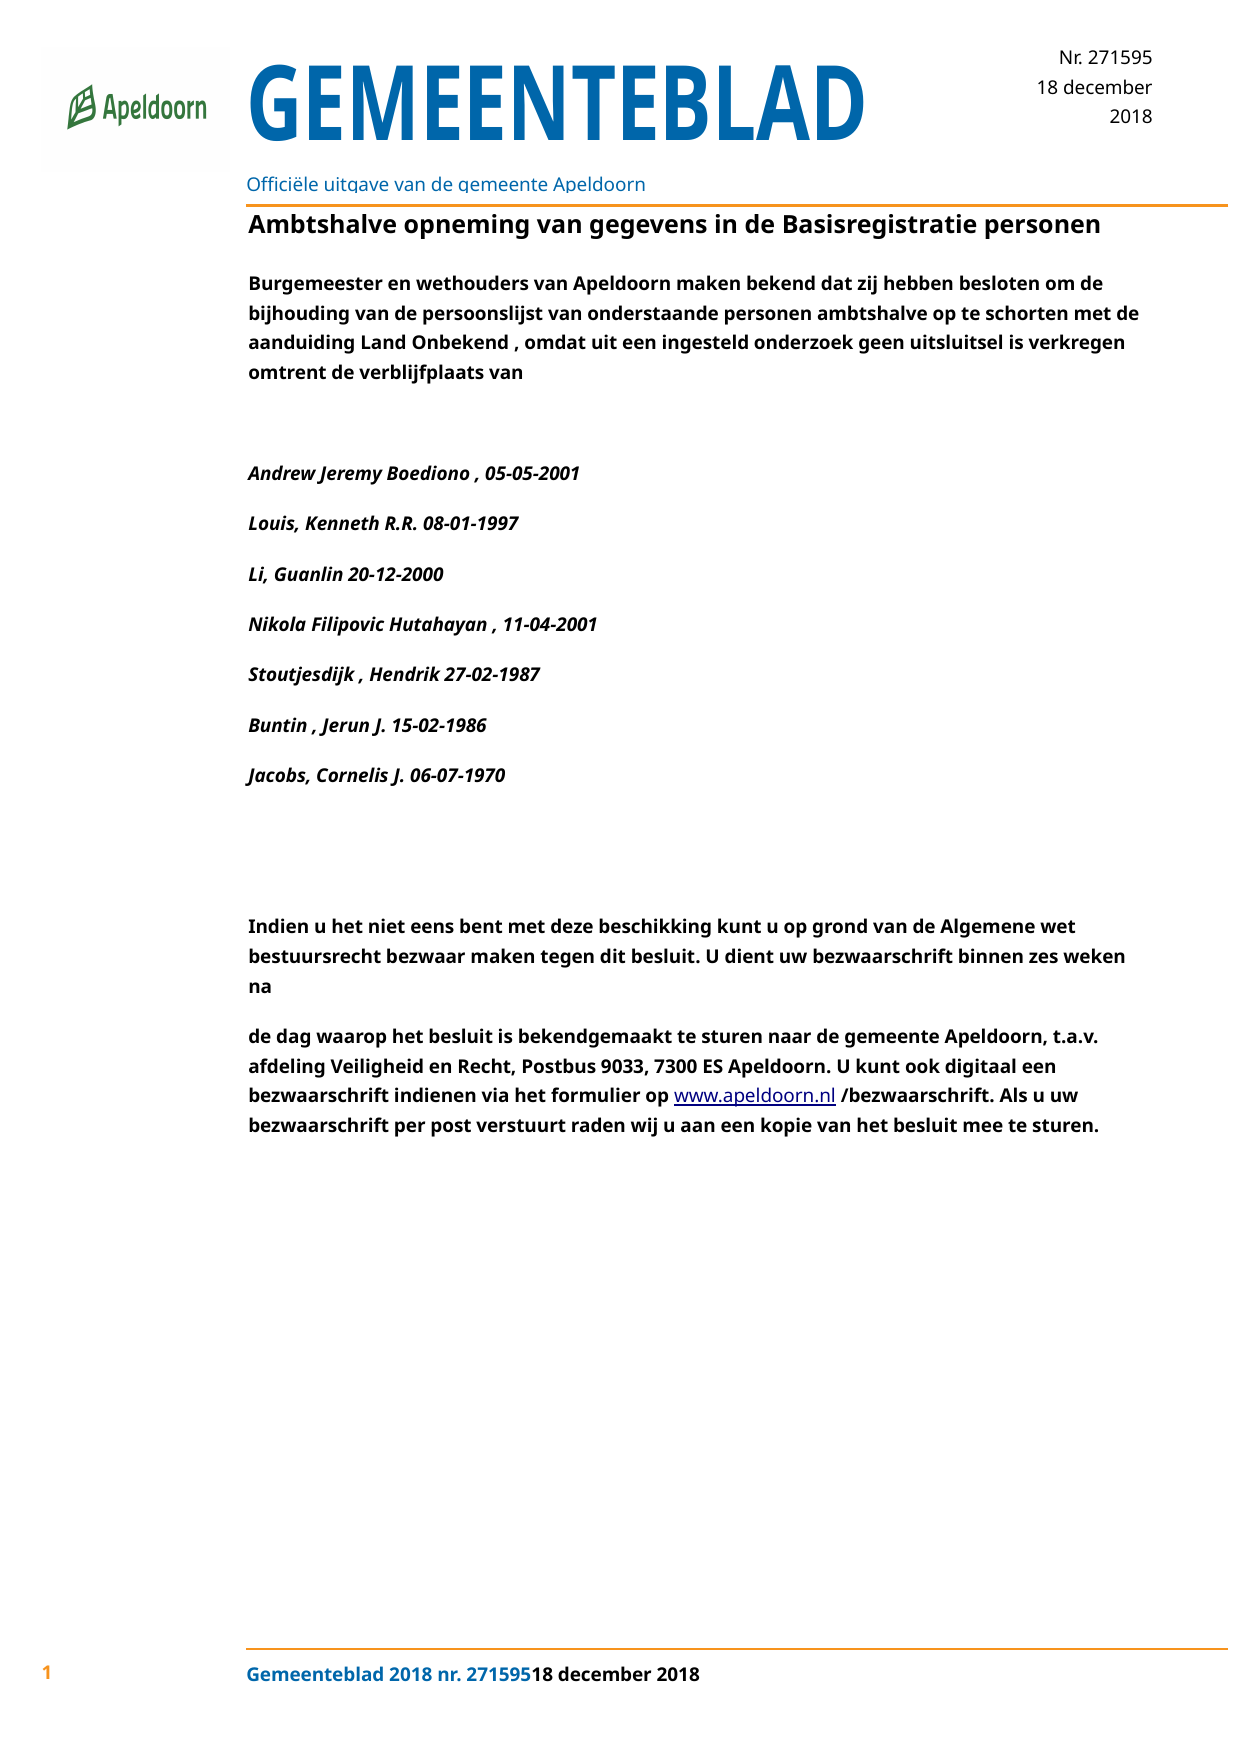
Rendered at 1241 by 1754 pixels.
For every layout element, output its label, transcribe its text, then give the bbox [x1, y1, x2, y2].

text Ambtshalve opneming van gegevens in de Basisregistratie personen [248, 207, 1152, 241]
text Louis, Kenneth R.R. 08-01-1997 [248, 510, 1152, 536]
text Li, Guanlin 20-12-2000 [248, 561, 1152, 586]
text Jacobs, Cornelis J. 06-07-1970 [248, 762, 1152, 788]
text de dag waarop het besluit is bekendgemaakt te sturen naar de gemeente Apeldoorn, t.a.v. afdeling Veiligheid en Recht, Postbus 9033, 7300 ES Apeldoorn. U kunt ook digitaal een bezwaarschrift indienen via het formulier op www.apeldoorn.nl /bezwaarschrift. Als u uw bezwaarschrift per post verstuurt raden wij u aan een kopie van het besluit mee te sturen. [248, 1023, 1152, 1138]
picture [41, 47, 231, 172]
text Stoutjesdijk , Hendrik 27-02-1987 [248, 662, 1152, 687]
text Burgemeester en wethouders van Apeldoorn maken bekend dat zij hebben besloten om de bijhouding van de persoonslijst van onderstaande personen ambtshalve op te schorten met de aanduiding Land Onbekend , omdat uit een ingesteld onderzoek geen uitsluitsel is verkregen omtrent de verblijfplaats van [248, 270, 1152, 385]
text Indien u het niet eens bent met deze beschikking kunt u op grond van de Algemene wet bestuursrecht bezwaar maken tegen dit besluit. U dient uw bezwaarschrift binnen zes weken na [248, 914, 1152, 998]
text Andrew Jeremy Boediono , 05-05-2001 [248, 460, 1152, 486]
text Nikola Filipovic Hutahayan , 11-04-2001 [248, 611, 1152, 637]
text Buntin , Jerun J. 15-02-1986 [248, 712, 1152, 738]
